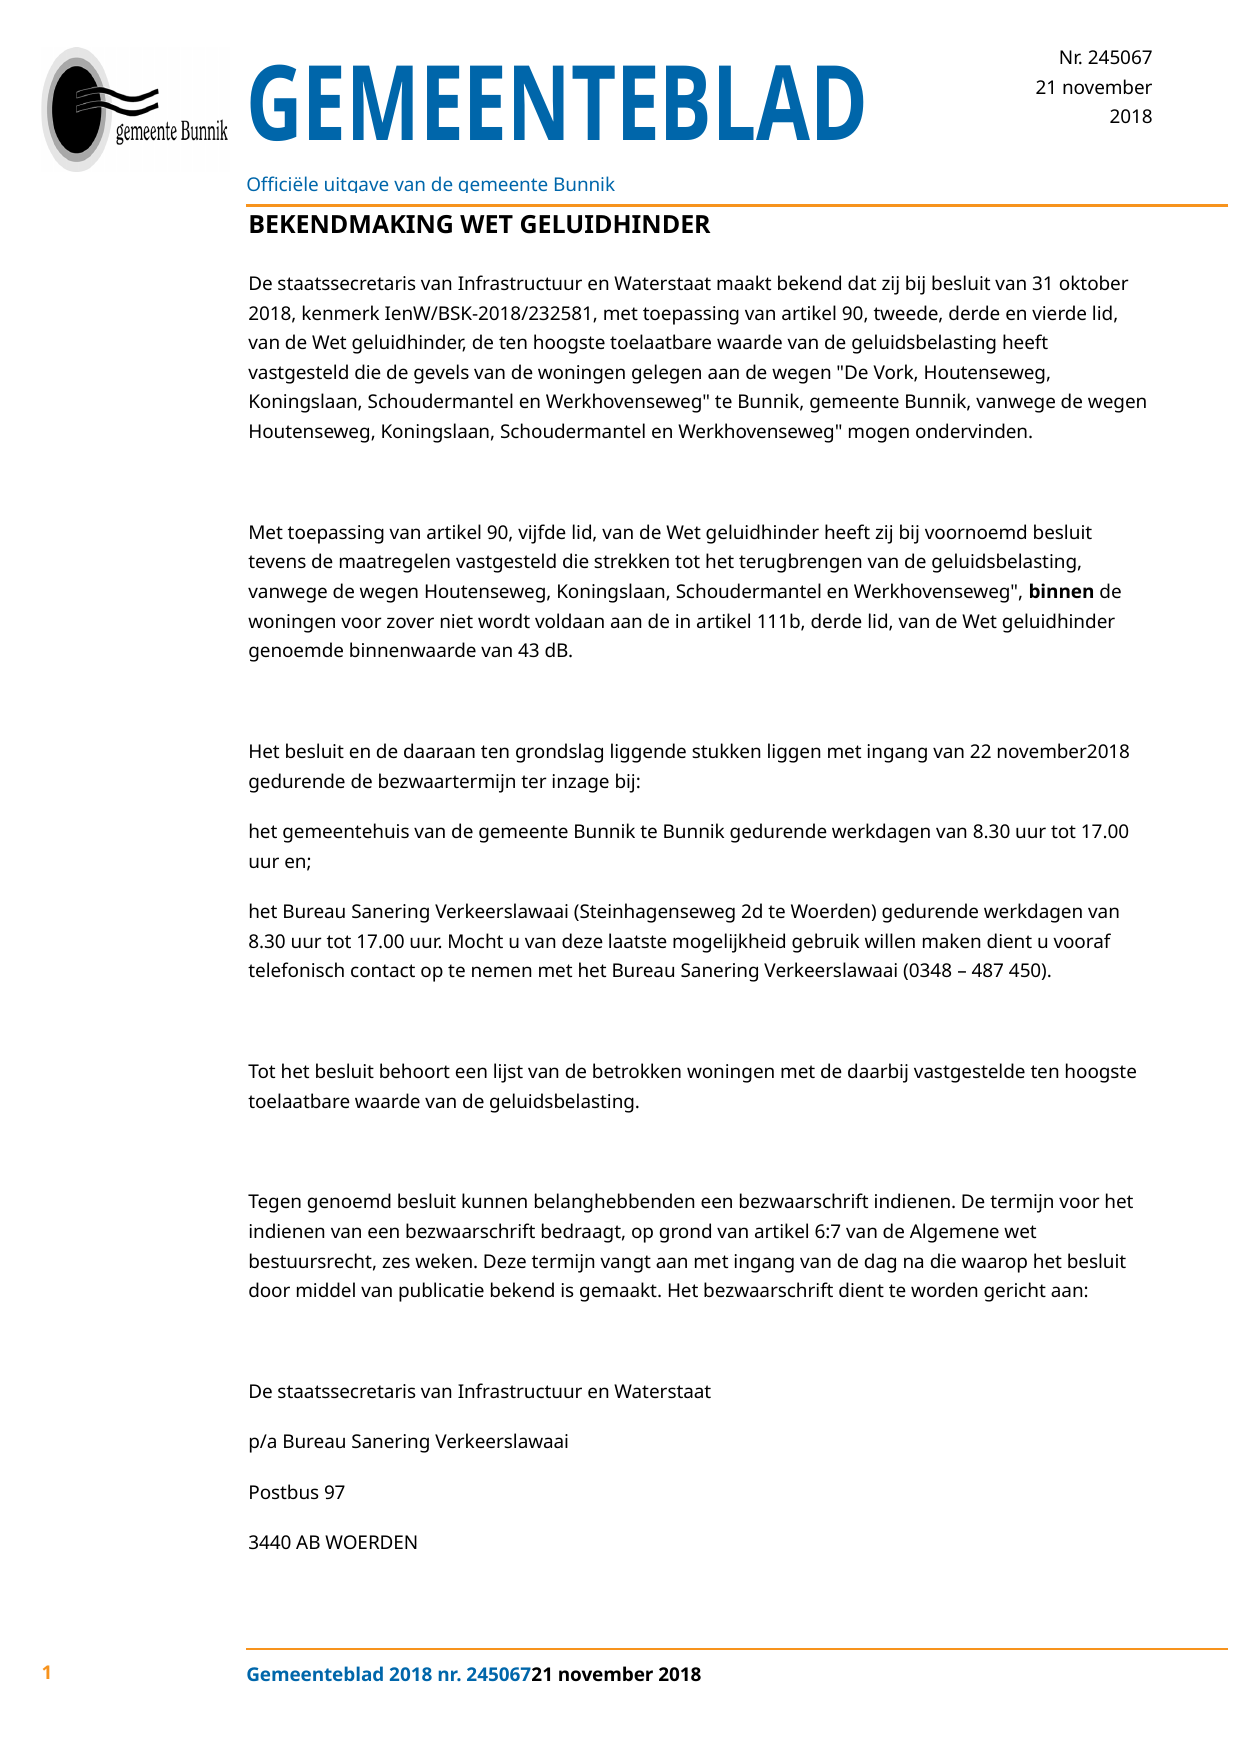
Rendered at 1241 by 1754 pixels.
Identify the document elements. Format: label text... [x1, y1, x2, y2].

text De staatssecretaris van Infrastructuur en Waterstaat [248, 1378, 1152, 1404]
text Tegen genoemd besluit kunnen belanghebbenden een bezwaarschrift indienen. De termijn voor het indienen van een bezwaarschrift bedraagt, op grond van artikel 6:7 van de Algemene wet bestuursrecht, zes weken. Deze termijn vangt aan met ingang van de dag na die waarop het besluit door middel van publicatie bekend is gemaakt. Het bezwaarschrift dient te worden gericht aan: [248, 1189, 1152, 1303]
text het Bureau Sanering Verkeerslawaai (Steinhagenseweg 2d te Woerden) gedurende werkdagen van 8.30 uur tot 17.00 uur. Mocht u van deze laatste mogelijkheid gebruik willen maken dient u vooraf telefonisch contact op te nemen met het Bureau Sanering Verkeerslawaai (0348 – 487 450). [248, 898, 1152, 983]
text het gemeentehuis van de gemeente Bunnik te Bunnik gedurende werkdagen van 8.30 uur tot 17.00 uur en; [248, 818, 1152, 873]
text Postbus 97 [248, 1479, 1152, 1505]
picture [41, 47, 231, 172]
text 3440 AB WOERDEN [248, 1529, 1152, 1555]
text Het besluit en de daaraan ten grondslag liggende stukken liggen met ingang van 22 november2018 gedurende de bezwaartermijn ter inzage bij: [248, 738, 1152, 793]
text Met toepassing van artikel 90, vijfde lid, van de Wet geluidhinder heeft zij bij voornoemd besluit tevens de maatregelen vastgesteld die strekken tot het terugbrengen van de geluidsbelasting, vanwege de wegen Houtenseweg, Koningslaan, Schoudermantel en Werkhovenseweg", binnen de woningen voor zover niet wordt voldaan aan de in artikel 111b, derde lid, van de Wet geluidhinder genoemde binnenwaarde van 43 dB. [248, 519, 1152, 663]
text p/a Bureau Sanering Verkeerslawaai [248, 1429, 1152, 1454]
text BEKENDMAKING WET GELUIDHINDER [248, 207, 1152, 241]
text De staatssecretaris van Infrastructuur en Waterstaat maakt bekend dat zij bij besluit van 31 oktober 2018, kenmerk IenW/BSK-2018/232581, met toepassing van artikel 90, tweede, derde en vierde lid, van de Wet geluidhinder, de ten hoogste toelaatbare waarde van de geluidsbelasting heeft vastgesteld die de gevels van de woningen gelegen aan de wegen "De Vork, Houtenseweg, Koningslaan, Schoudermantel en Werkhovenseweg" te Bunnik, gemeente Bunnik, vanwege de wegen Houtenseweg, Koningslaan, Schoudermantel en Werkhovenseweg" mogen ondervinden. [248, 270, 1152, 444]
text Tot het besluit behoort een lijst van de betrokken woningen met de daarbij vastgestelde ten hoogste toelaatbare waarde van de geluidsbelasting. [248, 1058, 1152, 1113]
